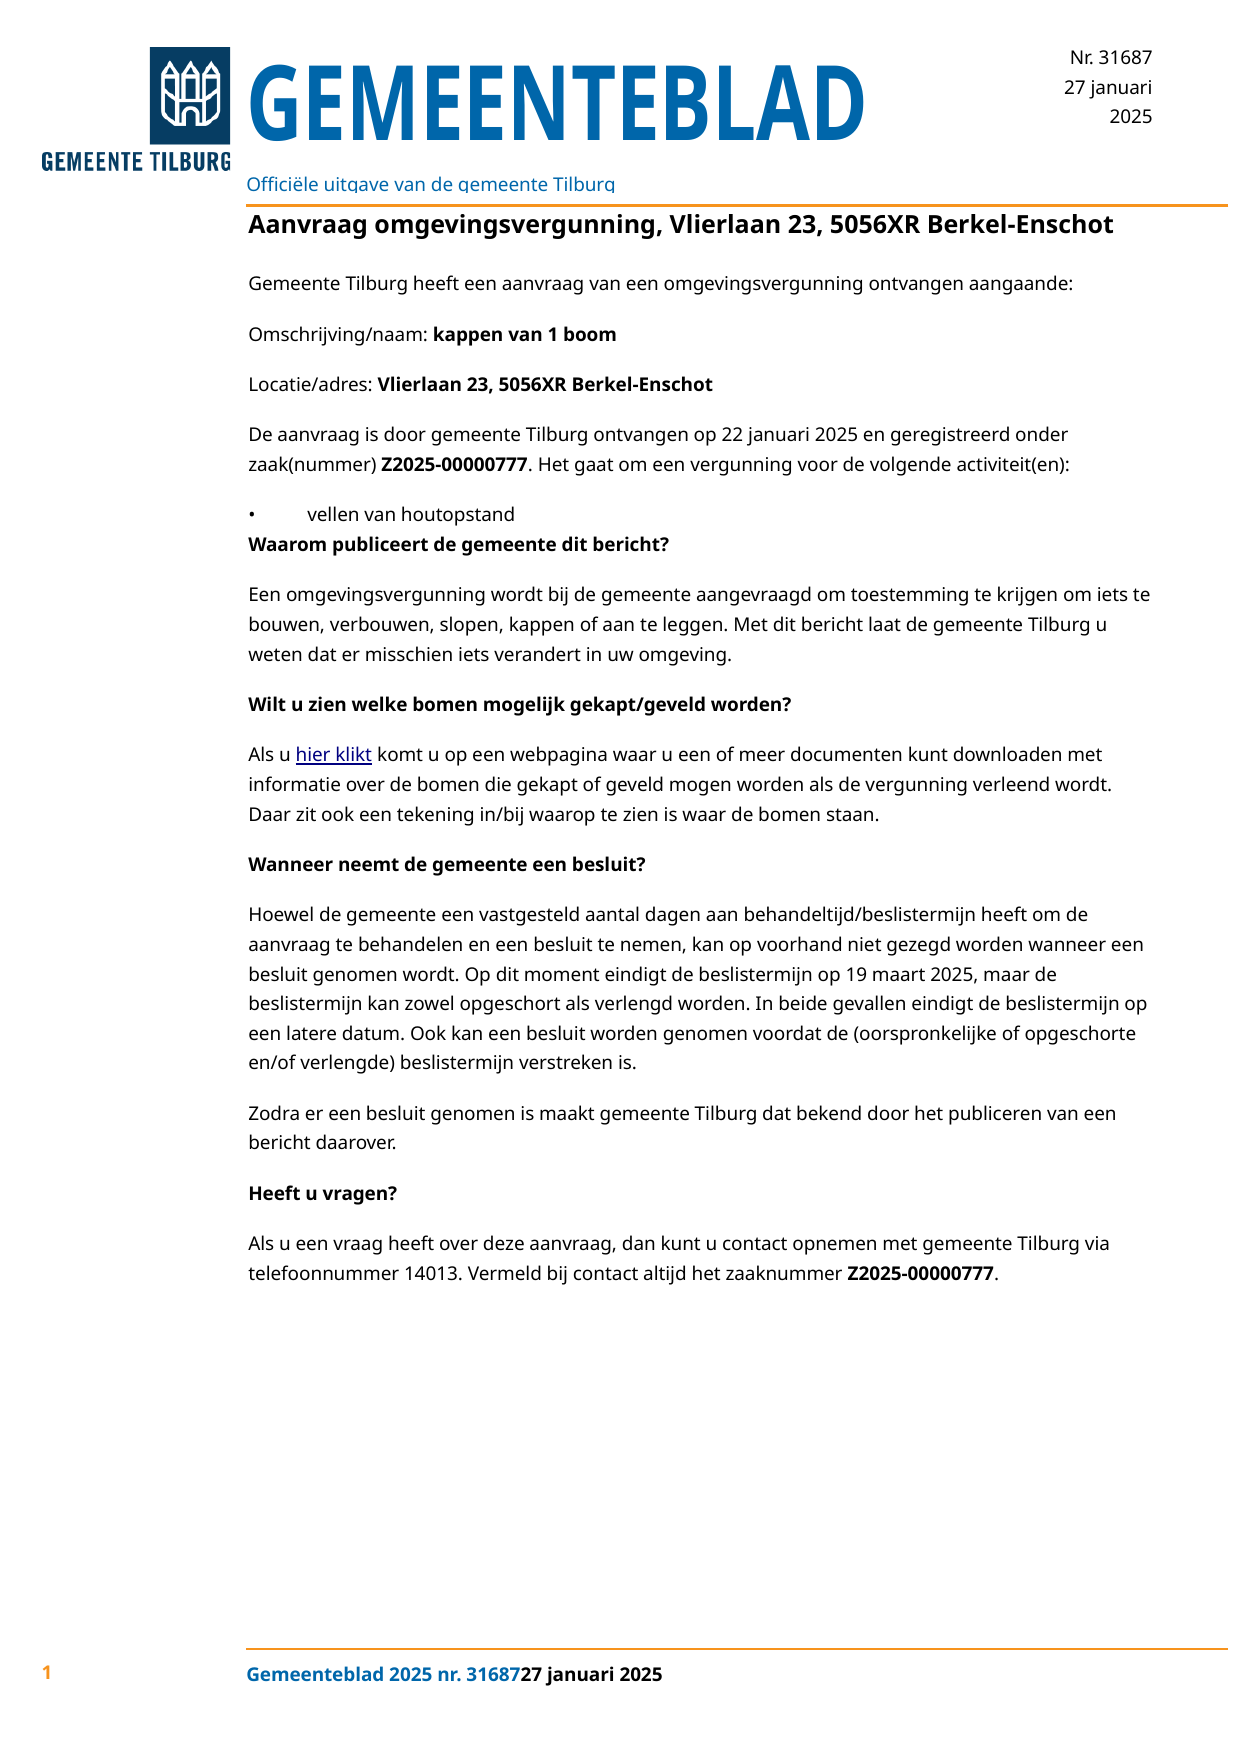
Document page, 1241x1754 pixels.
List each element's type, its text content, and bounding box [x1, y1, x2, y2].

text Heeft u vragen? [248, 1180, 1152, 1206]
text Als u een vraag heeft over deze aanvraag, dan kunt u contact opnemen met gemeente Tilburg via telefoonnummer 14013. Vermeld bij contact altijd het zaaknummer Z2025-00000777. [248, 1230, 1152, 1286]
text Hoewel de gemeente een vastgesteld aantal dagen aan behandeltijd/beslistermijn heeft om de aanvraag te behandelen en een besluit te nemen, kan op voorhand niet gezegd worden wanneer een besluit genomen wordt. Op dit moment eindigt de beslistermijn op 19 maart 2025, maar de beslistermijn kan zowel opgeschort als verlengd worden. In beide gevallen eindigt de beslistermijn op een latere datum. Ook kan een besluit worden genomen voordat de (oorspronkelijke of opgeschorte en/of verlengde) beslistermijn verstreken is. [248, 902, 1152, 1075]
picture [41, 47, 231, 172]
text De aanvraag is door gemeente Tilburg ontvangen op 22 januari 2025 en geregistreerd onder zaak(nummer) Z2025-00000777. Het gaat om een vergunning voor de volgende activiteit(en): [248, 422, 1152, 477]
text Zodra er een besluit genomen is maakt gemeente Tilburg dat bekend door het publiceren van een bericht daarover. [248, 1100, 1152, 1155]
text Wilt u zien welke bomen mogelijk gekapt/geveld worden? [248, 691, 1152, 717]
text Wanneer neemt de gemeente een besluit? [248, 851, 1152, 877]
text Een omgevingsvergunning wordt bij de gemeente aangevraagd om toestemming te krijgen om iets te bouwen, verbouwen, slopen, kappen of aan te leggen. Met dit bericht laat de gemeente Tilburg u weten dat er misschien iets verandert in uw omgeving. [248, 582, 1152, 666]
text Als u hier klikt komt u op een webpagina waar u een of meer documenten kunt downloaden met informatie over de bomen die gekapt of geveld mogen worden als de vergunning verleend wordt. Daar zit ook een tekening in/bij waarop te zien is waar de bomen staan. [248, 742, 1152, 826]
text Waarom publiceert de gemeente dit bericht? [248, 531, 1152, 557]
list vellen van houtopstand [248, 502, 1152, 527]
text Gemeente Tilburg heeft een aanvraag van een omgevingsvergunning ontvangen aangaande: [248, 270, 1152, 296]
text Aanvraag omgevingsvergunning, Vlierlaan 23, 5056XR Berkel-Enschot [248, 207, 1152, 241]
text Omschrijving/naam: kappen van 1 boom [248, 321, 1152, 346]
text Locatie/adres: Vlierlaan 23, 5056XR Berkel-Enschot [248, 371, 1152, 397]
